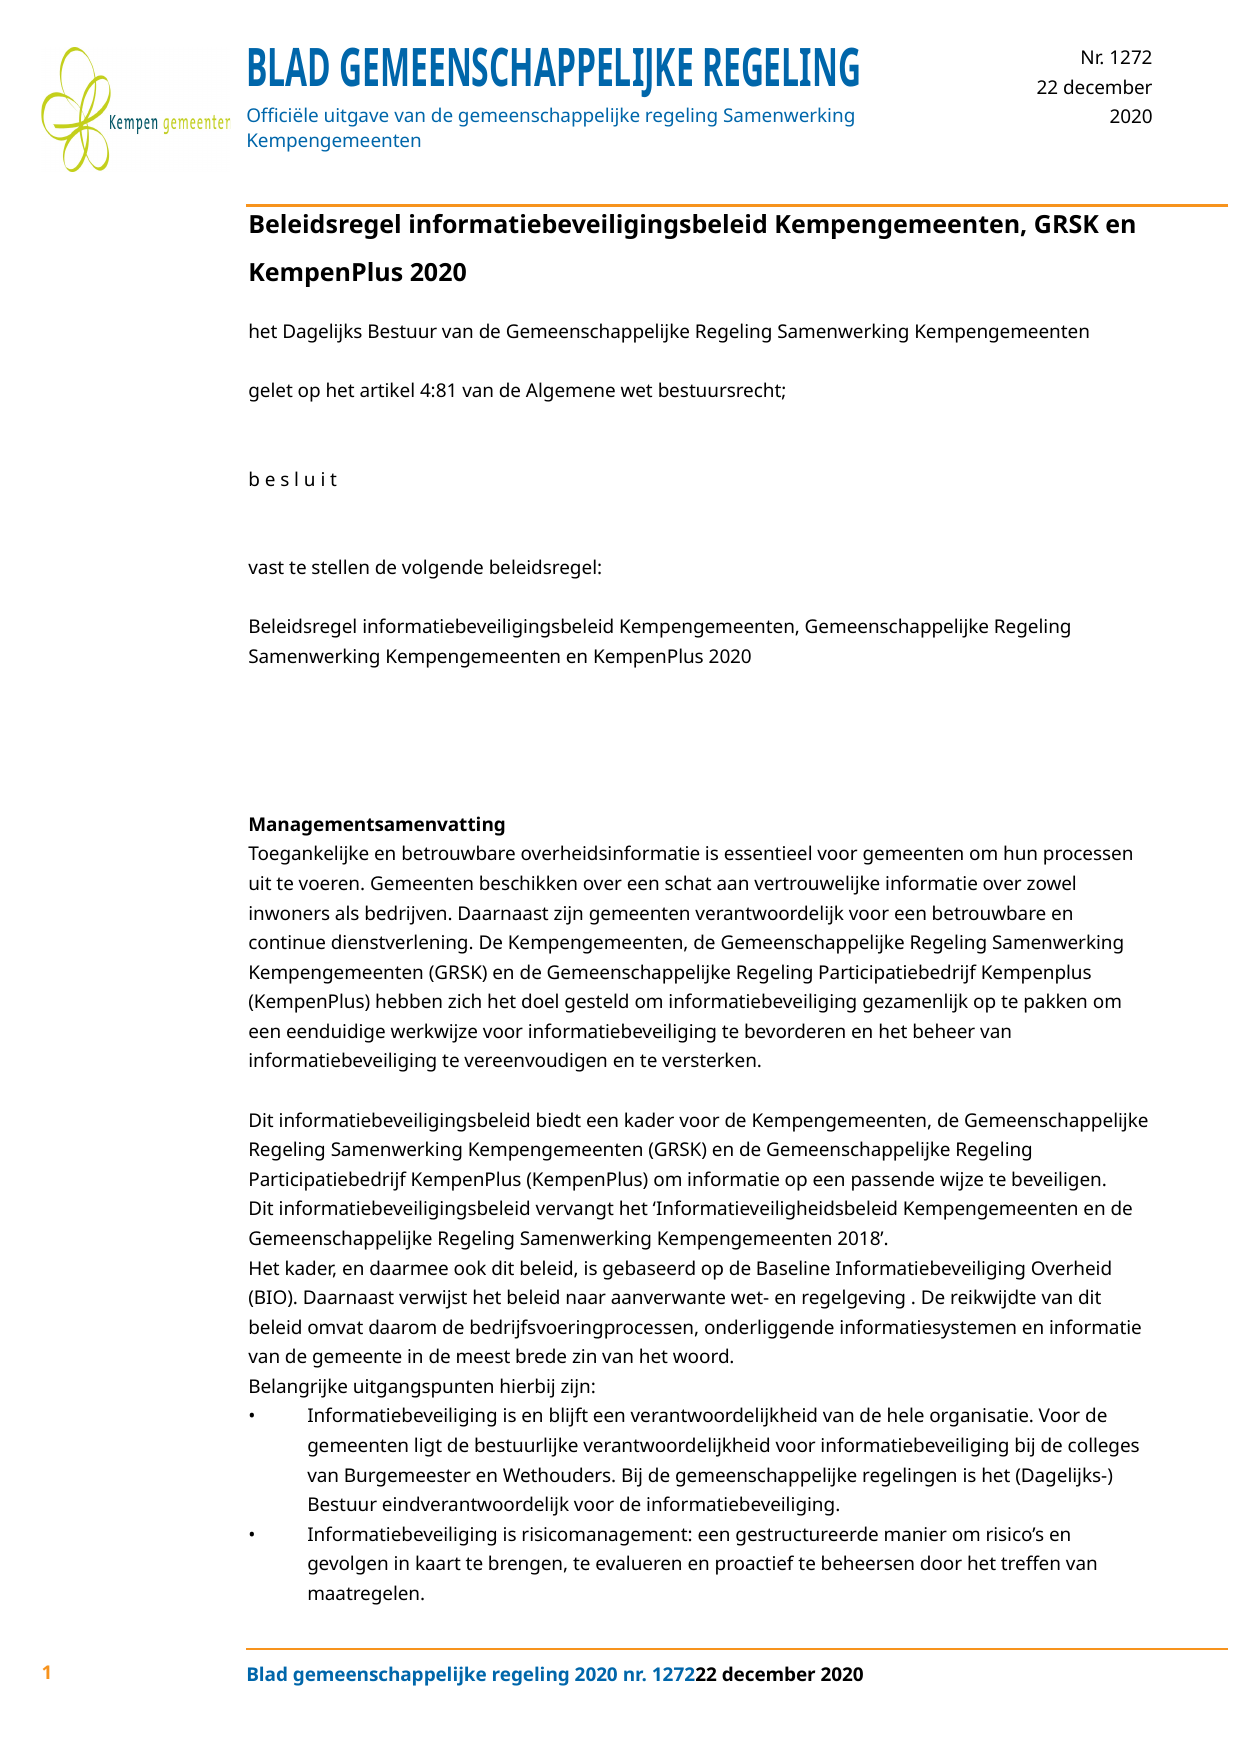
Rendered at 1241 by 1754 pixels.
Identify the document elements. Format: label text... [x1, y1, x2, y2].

picture [41, 47, 231, 172]
text Toegankelijke en betrouwbare overheidsinformatie is essentieel voor gemeenten om hun processen uit te voeren. Gemeenten beschikken over een schat aan vertrouwelijke informatie over zowel inwoners als bedrijven. Daarnaast zijn gemeenten verantwoordelijk voor een betrouwbare en continue dienstverlening. De Kempengemeenten, de Gemeenschappelijke Regeling Samenwerking Kempengemeenten (GRSK) en de Gemeenschappelijke Regeling Participatiebedrijf Kempenplus (KempenPlus) hebben zich het doel gesteld om informatiebeveiliging gezamenlijk op te pakken om een eenduidige werkwijze voor informatiebeveiliging te bevorderen en het beheer van informatiebeveiliging te vereenvoudigen en te versterken. [248, 841, 1152, 1073]
text Beleidsregel informatiebeveiligingsbeleid Kempengemeenten, GRSK en KempenPlus 2020 [248, 207, 1152, 288]
text Beleidsregel informatiebeveiligingsbeleid Kempengemeenten, Gemeenschappelijke Regeling Samenwerking Kempengemeenten en KempenPlus 2020 [248, 614, 1152, 669]
text Managementsamenvatting [248, 811, 1152, 837]
text het Dagelijks Bestuur van de Gemeenschappelijke Regeling Samenwerking Kempengemeenten [248, 318, 1152, 344]
text vast te stellen de volgende beleidsregel: [248, 554, 1152, 580]
list Informatiebeveiliging is en blijft een verantwoordelijkheid van de hele organisatie. Voor de gemeenten ligt de bestuurlijke verantwoordelijkheid voor informatiebeveiliging bij de colleges van Burgemeester en Wethouders. Bij de gemeenschappelijke regelingen is het (Dagelijks-) Bestuur eindverantwoordelijk voor de informatiebeveiliging. [248, 1403, 1152, 1517]
text Het kader, en daarmee ook dit beleid, is gebaseerd op de Baseline Informatiebeveiliging Overheid (BIO). Daarnaast verwijst het beleid naar aanverwante wet- en regelgeving . De reikwijdte van dit beleid omvat daarom de bedrijfsvoeringprocessen, onderliggende informatiesystemen en informatie van de gemeente in de meest brede zin van het woord. [248, 1255, 1152, 1369]
text Belangrijke uitgangspunten hierbij zijn: [248, 1373, 1152, 1399]
text Dit informatiebeveiligingsbeleid vervangt het ‘Informatieveiligheidsbeleid Kempengemeenten en de Gemeenschappelijke Regeling Samenwerking Kempengemeenten 2018’. [248, 1196, 1152, 1251]
text gelet op het artikel 4:81 van de Algemene wet bestuursrecht; [248, 377, 1152, 403]
list Informatiebeveiliging is risicomanagement: een gestructureerde manier om risico’s en gevolgen in kaart te brengen, te evalueren en proactief te beheersen door het treffen van maatregelen. [248, 1521, 1152, 1606]
text b e s l u i t [248, 466, 1152, 492]
text Dit informatiebeveiligingsbeleid biedt een kader voor de Kempengemeenten, de Gemeenschappelijke Regeling Samenwerking Kempengemeenten (GRSK) en de Gemeenschappelijke Regeling Participatiebedrijf KempenPlus (KempenPlus) om informatie op een passende wijze te beveiligen. [248, 1107, 1152, 1192]
